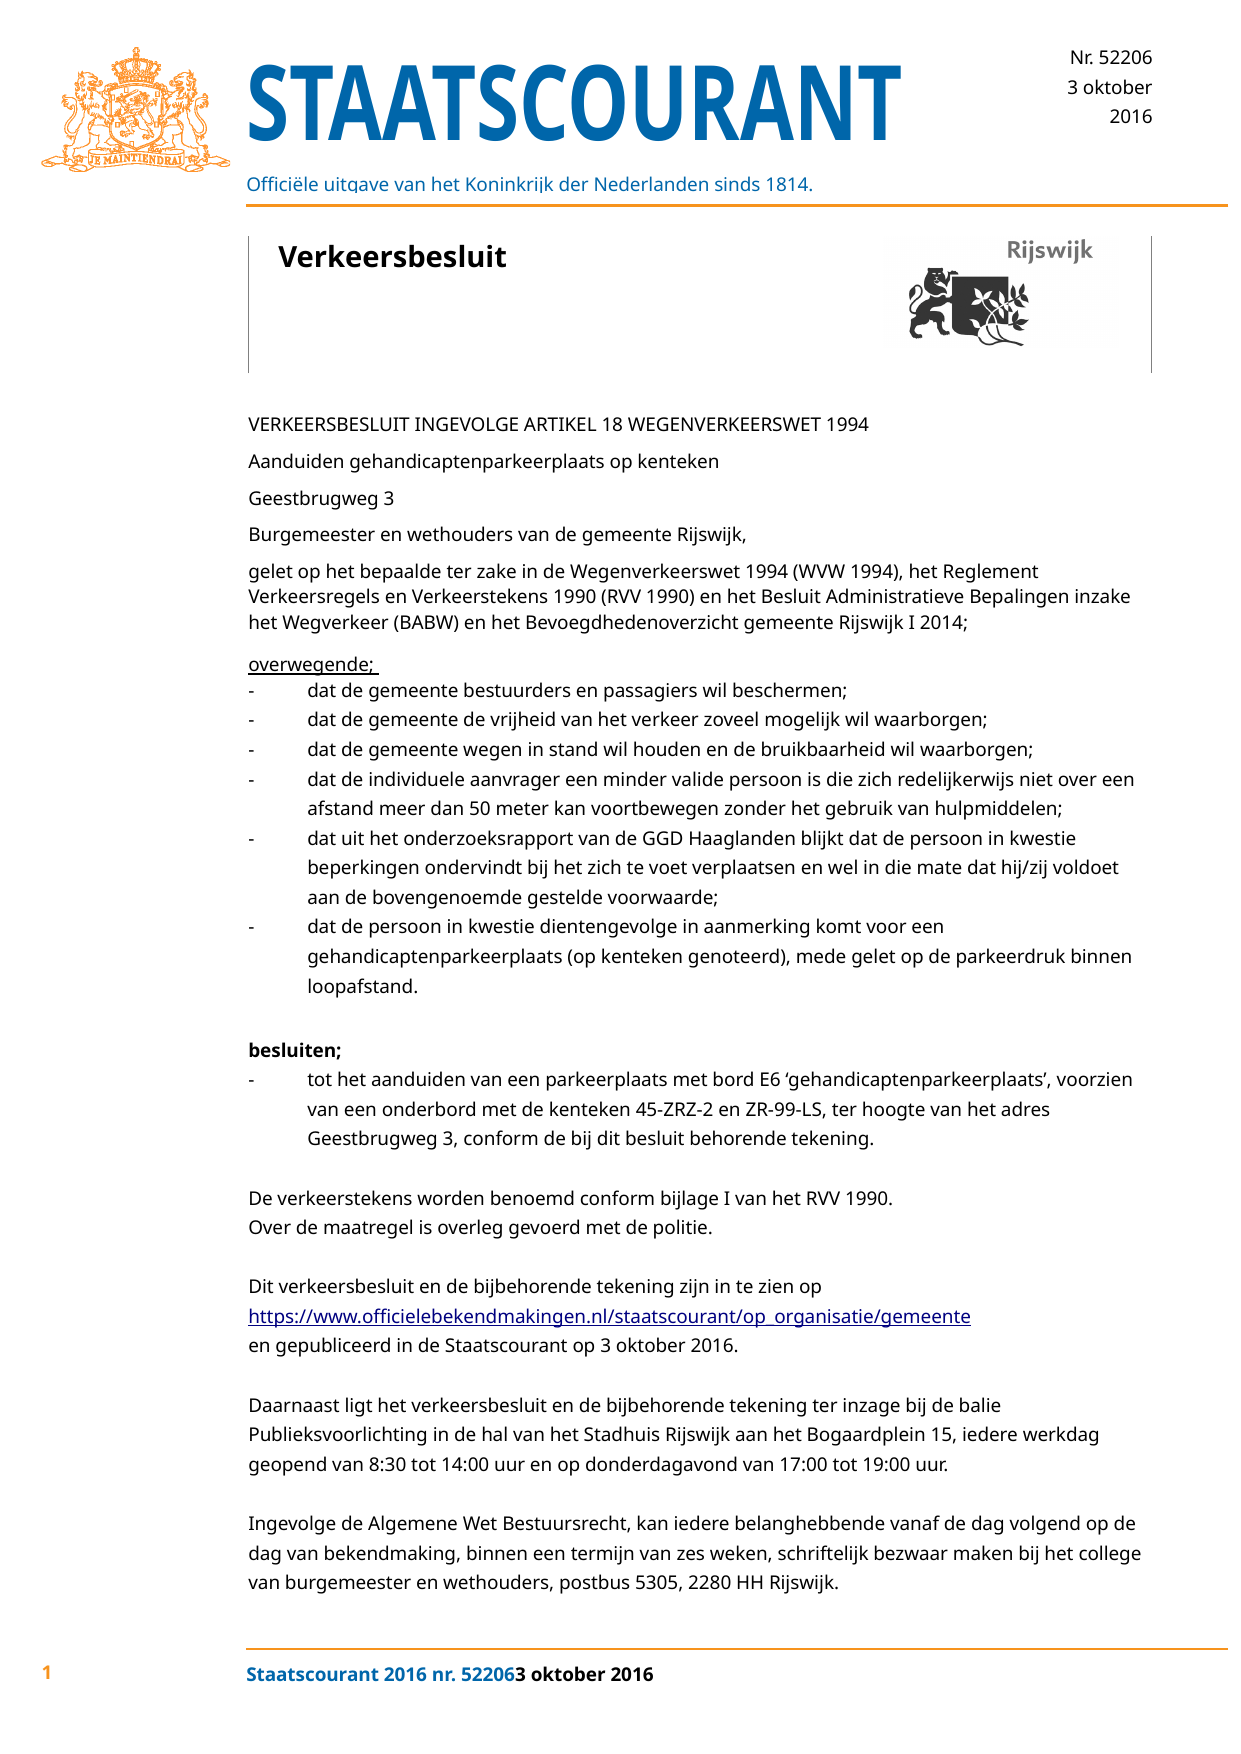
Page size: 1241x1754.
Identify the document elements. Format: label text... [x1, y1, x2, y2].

list dat de gemeente de vrijheid van het verkeer zoveel mogelijk wil waarborgen; [248, 707, 1152, 732]
text en gepubliceerd in de Staatscourant op 3 oktober 2016. [248, 1333, 1152, 1358]
table_header [850, 236, 1151, 373]
text VERKEERSBESLUIT INGEVOLGE ARTIKEL 18 WEGENVERKEERSWET 1994 [248, 411, 1152, 437]
list dat de persoon in kwestie dientengevolge in aanmerking komt voor een gehandicaptenparkeerplaats (op kenteken genoteerd), mede gelet op de parkeerdruk binnen loopafstand. [248, 914, 1152, 999]
list dat de gemeente bestuurders en passagiers wil beschermen; [248, 677, 1152, 703]
text Geestbrugweg 3 [248, 485, 1152, 510]
text Ingevolge de Algemene Wet Bestuursrecht, kan iedere belanghebbende vanaf de dag volgend op de dag van bekendmaking, binnen een termijn van zes weken, schriftelijk bezwaar maken bij het college van burgemeester en wethouders, postbus 5305, 2280 HH Rijswijk. [248, 1510, 1152, 1595]
text Over de maatregel is overleg gevoerd met de politie. [248, 1214, 1152, 1240]
text De verkeerstekens worden benoemd conform bijlage I van het RVV 1990. [248, 1185, 1152, 1211]
list dat de gemeente wegen in stand wil houden en de bruikbaarheid wil waarborgen; [248, 736, 1152, 762]
table_header Verkeersbesluit [249, 236, 850, 373]
list dat de individuele aanvrager een minder valide persoon is die zich redelijkerwijs niet over een afstand meer dan 50 meter kan voortbewegen zonder het gebruik van hulpmiddelen; [248, 766, 1152, 821]
picture [882, 236, 1119, 348]
text gelet op het bepaalde ter zake in de Wegenverkeerswet 1994 (WVW 1994), het Reglement Verkeersregels en Verkeerstekens 1990 (RVV 1990) en het Besluit Administratieve Bepalingen inzake het Wegverkeer (BABW) en het Bevoegdhedenoverzicht gemeente Rijswijk I 2014; [248, 558, 1152, 635]
list tot het aanduiden van een parkeerplaats met bord E6 ‘gehandicaptenparkeerplaats’, voorzien van een onderbord met de kenteken 45-ZRZ-2 en ZR-99-LS, ter hoogte van het adres Geestbrugweg 3, conform de bij dit besluit behorende tekening. [248, 1066, 1152, 1151]
text overwegende; [248, 651, 1152, 677]
picture [41, 47, 231, 172]
text Burgemeester en wethouders van de gemeente Rijswijk, [248, 521, 1152, 547]
list dat uit het onderzoeksrapport van de GGD Haaglanden blijkt dat de persoon in kwestie beperkingen ondervindt bij het zich te voet verplaatsen en wel in die mate dat hij/zij voldoet aan de bovengenoemde gestelde voorwaarde; [248, 825, 1152, 910]
text Aanduiden gehandicaptenparkeerplaats op kenteken [248, 448, 1152, 474]
text besluiten; [248, 1037, 1152, 1063]
text Daarnaast ligt het verkeersbesluit en de bijbehorende tekening ter inzage bij de balie Publieksvoorlichting in de hal van het Stadhuis Rijswijk aan het Bogaardplein 15, iedere werkdag geopend van 8:30 tot 14:00 uur en op donderdagavond van 17:00 tot 19:00 uur. [248, 1392, 1152, 1477]
text Dit verkeersbesluit en de bijbehorende tekening zijn in te zien op https://www.officielebekendmakingen.nl/staatscourant/op_organisatie/gemeente [248, 1273, 1152, 1329]
